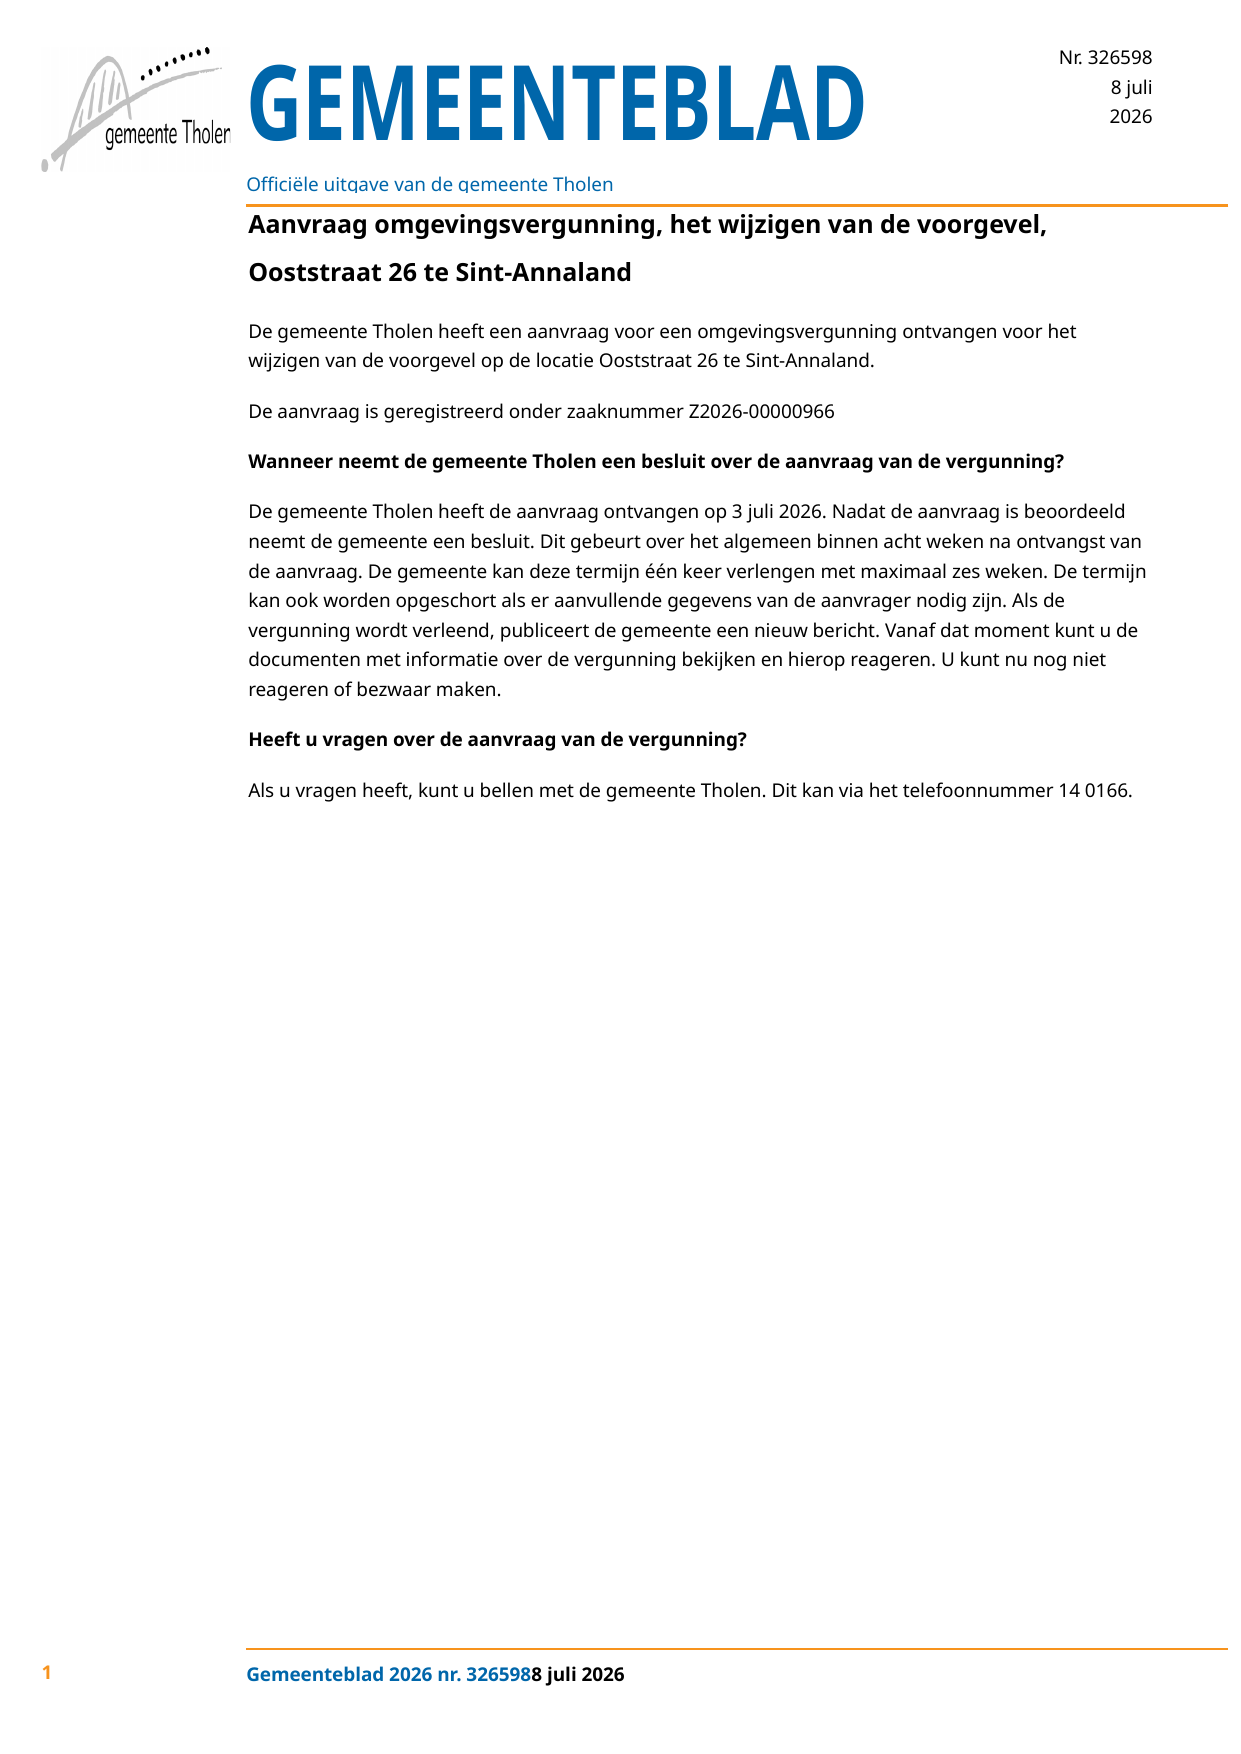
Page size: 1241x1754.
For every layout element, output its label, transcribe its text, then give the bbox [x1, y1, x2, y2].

picture [41, 47, 231, 172]
text De gemeente Tholen heeft de aanvraag ontvangen op 3 juli 2026. Nadat de aanvraag is beoordeeld neemt de gemeente een besluit. Dit gebeurt over het algemeen binnen acht weken na ontvangst van de aanvraag. De gemeente kan deze termijn één keer verlengen met maximaal zes weken. De termijn kan ook worden opgeschort als er aanvullende gegevens van de aanvrager nodig zijn. Als de vergunning wordt verleend, publiceert de gemeente een nieuw bericht. Vanaf dat moment kunt u de documenten met informatie over de vergunning bekijken en hierop reageren. U kunt nu nog niet reageren of bezwaar maken. [248, 499, 1152, 702]
text Als u vragen heeft, kunt u bellen met de gemeente Tholen. Dit kan via het telefoonnummer 14 0166. [248, 777, 1152, 803]
text De aanvraag is geregistreerd onder zaaknummer Z2026-00000966 [248, 398, 1152, 424]
text De gemeente Tholen heeft een aanvraag voor een omgevingsvergunning ontvangen voor het wijzigen van de voorgevel op de locatie Ooststraat 26 te Sint-Annaland. [248, 318, 1152, 373]
text Heeft u vragen over de aanvraag van de vergunning? [248, 727, 1152, 752]
text Aanvraag omgevingsvergunning, het wijzigen van de voorgevel, Ooststraat 26 te Sint-Annaland [248, 207, 1152, 288]
text Wanneer neemt de gemeente Tholen een besluit over de aanvraag van de vergunning? [248, 448, 1152, 474]
